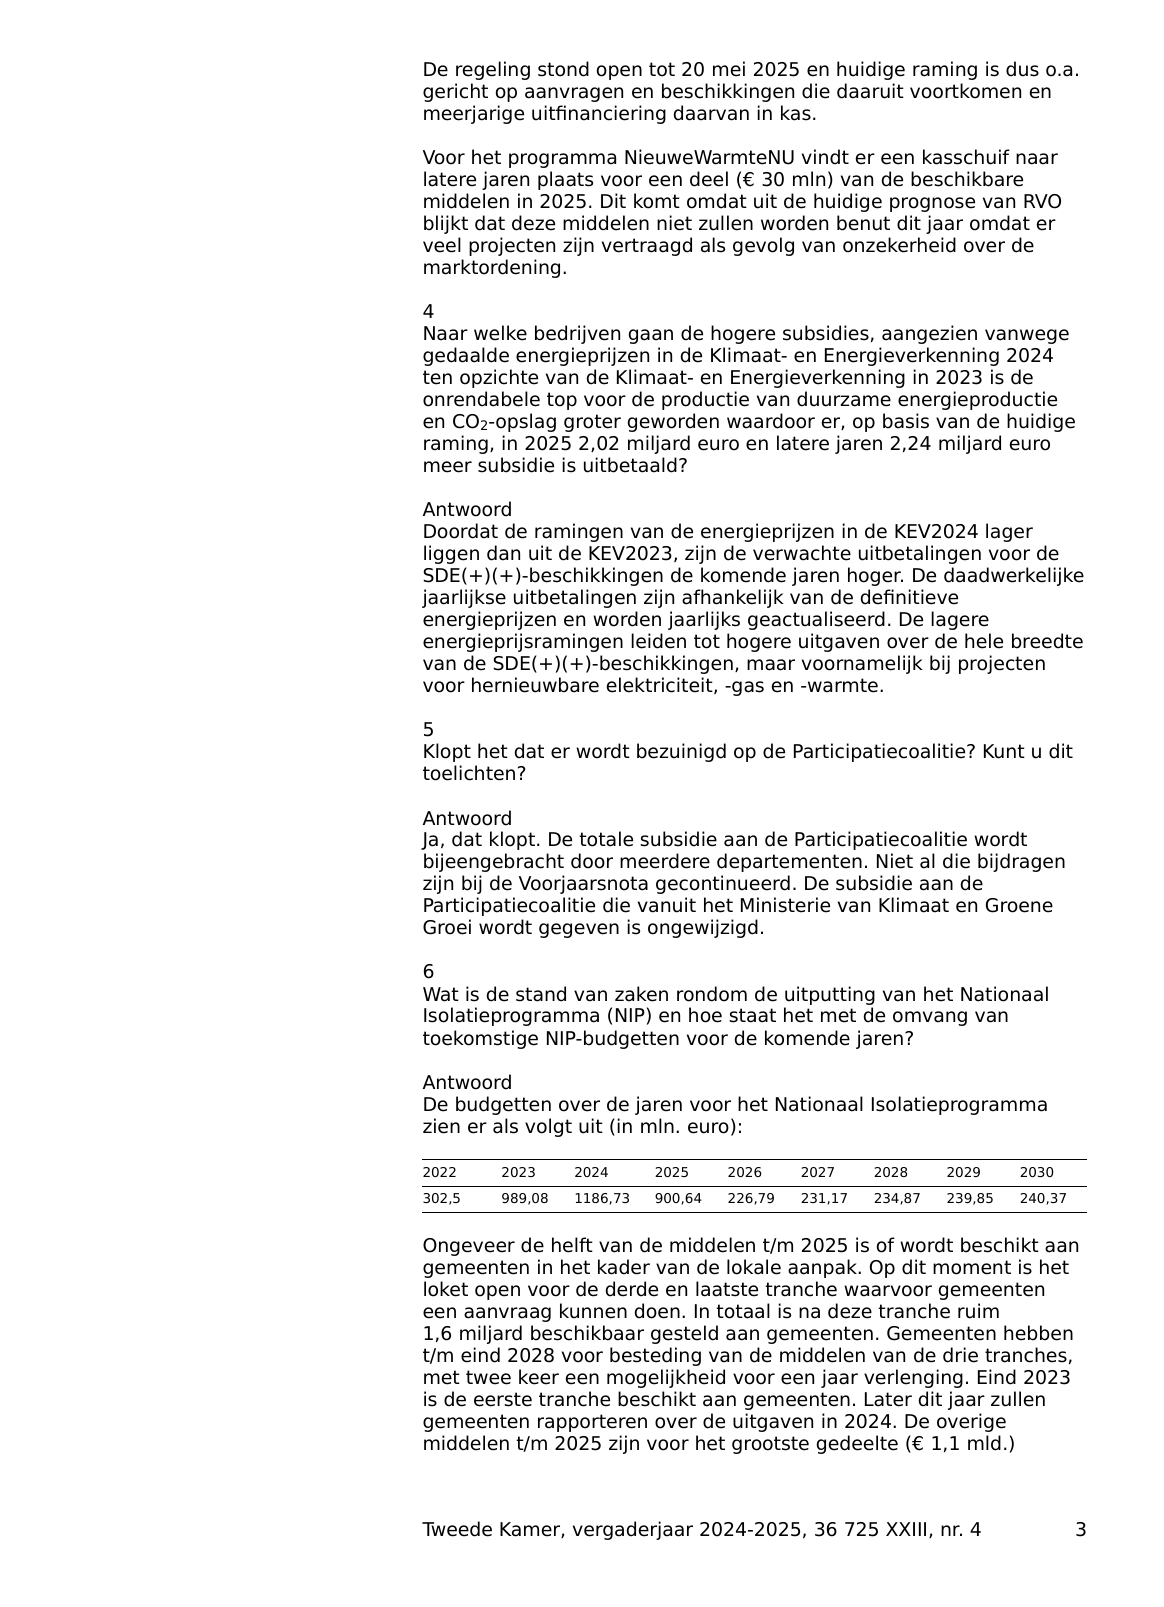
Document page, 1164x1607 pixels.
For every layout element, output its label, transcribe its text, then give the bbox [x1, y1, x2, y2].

table_cell 989,08 [495, 1187, 568, 1212]
text Ja, dat klopt. De totale subsidie aan de Participatiecoalitie wordt bijeengebracht door meerdere departementen. Niet al die bijdragen zijn bij de Voorjaarsnota gecontinueerd. De subsidie aan de Participatiecoalitie die vanuit het Ministerie van Klimaat en Groene Groei wordt gegeven is ongewijzigd. [422, 829, 1087, 939]
table_cell 302,5 [422, 1187, 495, 1212]
table_cell 231,17 [795, 1187, 867, 1212]
text Voor het programma NieuweWarmteNU vindt er een kasschuif naar latere jaren plaats voor een deel (€ 30 mln) van de beschikbare middelen in 2025. Dit komt omdat uit de huidige prognose van RVO blijkt dat deze middelen niet zullen worden benut dit jaar omdat er veel projecten zijn vertraagd als gevolg van onzekerheid over de marktordening. [422, 147, 1087, 279]
text 6 [422, 961, 1087, 983]
table_header 2030 [1014, 1160, 1087, 1186]
text De regeling stond open tot 20 mei 2025 en huidige raming is dus o.a. gericht op aanvragen en beschikkingen die daaruit voortkomen en meerjarige uitfinanciering daarvan in kas. [422, 59, 1087, 125]
table_cell 240,37 [1014, 1187, 1087, 1212]
table_header 2027 [795, 1160, 867, 1186]
table_cell 239,85 [941, 1187, 1013, 1212]
text Ongeveer de helft van de middelen t/m 2025 is of wordt beschikt aan gemeenten in het kader van de lokale aanpak. Op dit moment is het loket open voor de derde en laatste tranche waarvoor gemeenten een aanvraag kunnen doen. In totaal is na deze tranche ruim 1,6 miljard beschikbaar gesteld aan gemeenten. Gemeenten hebben t/m eind 2028 voor besteding van de middelen van de drie tranches, met twee keer een mogelijkheid voor een jaar verlenging. Eind 2023 is de eerste tranche beschikt aan gemeenten. Later dit jaar zullen gemeenten rapporteren over de uitgaven in 2024. De overige middelen t/m 2025 zijn voor het grootste gedeelte (€ 1,1 mld.) [422, 1235, 1087, 1455]
table_header 2028 [868, 1160, 941, 1186]
text Antwoord [422, 499, 1087, 521]
table_cell 234,87 [868, 1187, 941, 1212]
text Doordat de ramingen van de energieprijzen in de KEV2024 lager liggen dan uit de KEV2023, zijn de verwachte uitbetalingen voor de SDE(+)(+)-beschikkingen de komende jaren hoger. De daadwerkelijke jaarlijkse uitbetalingen zijn afhankelijk van de definitieve energieprijzen en worden jaarlijks geactualiseerd. De lagere energieprijsramingen leiden tot hogere uitgaven over de hele breedte van de SDE(+)(+)-beschikkingen, maar voornamelijk bij projecten voor hernieuwbare elektriciteit, -gas en -warmte. [422, 521, 1087, 697]
table_header 2023 [495, 1160, 568, 1186]
text 5 [422, 719, 1087, 741]
table_header 2026 [722, 1160, 794, 1186]
table_cell 900,64 [649, 1187, 722, 1212]
text Antwoord [422, 807, 1087, 829]
table_cell 226,79 [722, 1187, 794, 1212]
table_cell 1186,73 [568, 1187, 648, 1212]
text 4 [422, 301, 1087, 323]
text De budgetten over de jaren voor het Nationaal Isolatieprogramma zien er als volgt uit (in mln. euro): [422, 1093, 1087, 1137]
table_header 2024 [568, 1160, 648, 1186]
table_header 2022 [422, 1160, 495, 1186]
text Wat is de stand van zaken rondom de uitputting van het Nationaal Isolatieprogramma (NIP) en hoe staat het met de omvang van toekomstige NIP-budgetten voor de komende jaren? [422, 983, 1087, 1049]
text Naar welke bedrijven gaan de hogere subsidies, aangezien vanwege gedaalde energieprijzen in de Klimaat- en Energieverkenning 2024 ten opzichte van de Klimaat- en Energieverkenning in 2023 is de onrendabele top voor de productie van duurzame energieproductie en CO2-opslag groter geworden waardoor er, op basis van de huidige raming, in 2025 2,02 miljard euro en latere jaren 2,24 miljard euro meer subsidie is uitbetaald? [422, 323, 1087, 477]
text Antwoord [422, 1072, 1087, 1093]
text Klopt het dat er wordt bezuinigd op de Participatiecoalitie? Kunt u dit toelichten? [422, 741, 1087, 785]
table_header 2025 [649, 1160, 722, 1186]
table_header 2029 [941, 1160, 1013, 1186]
